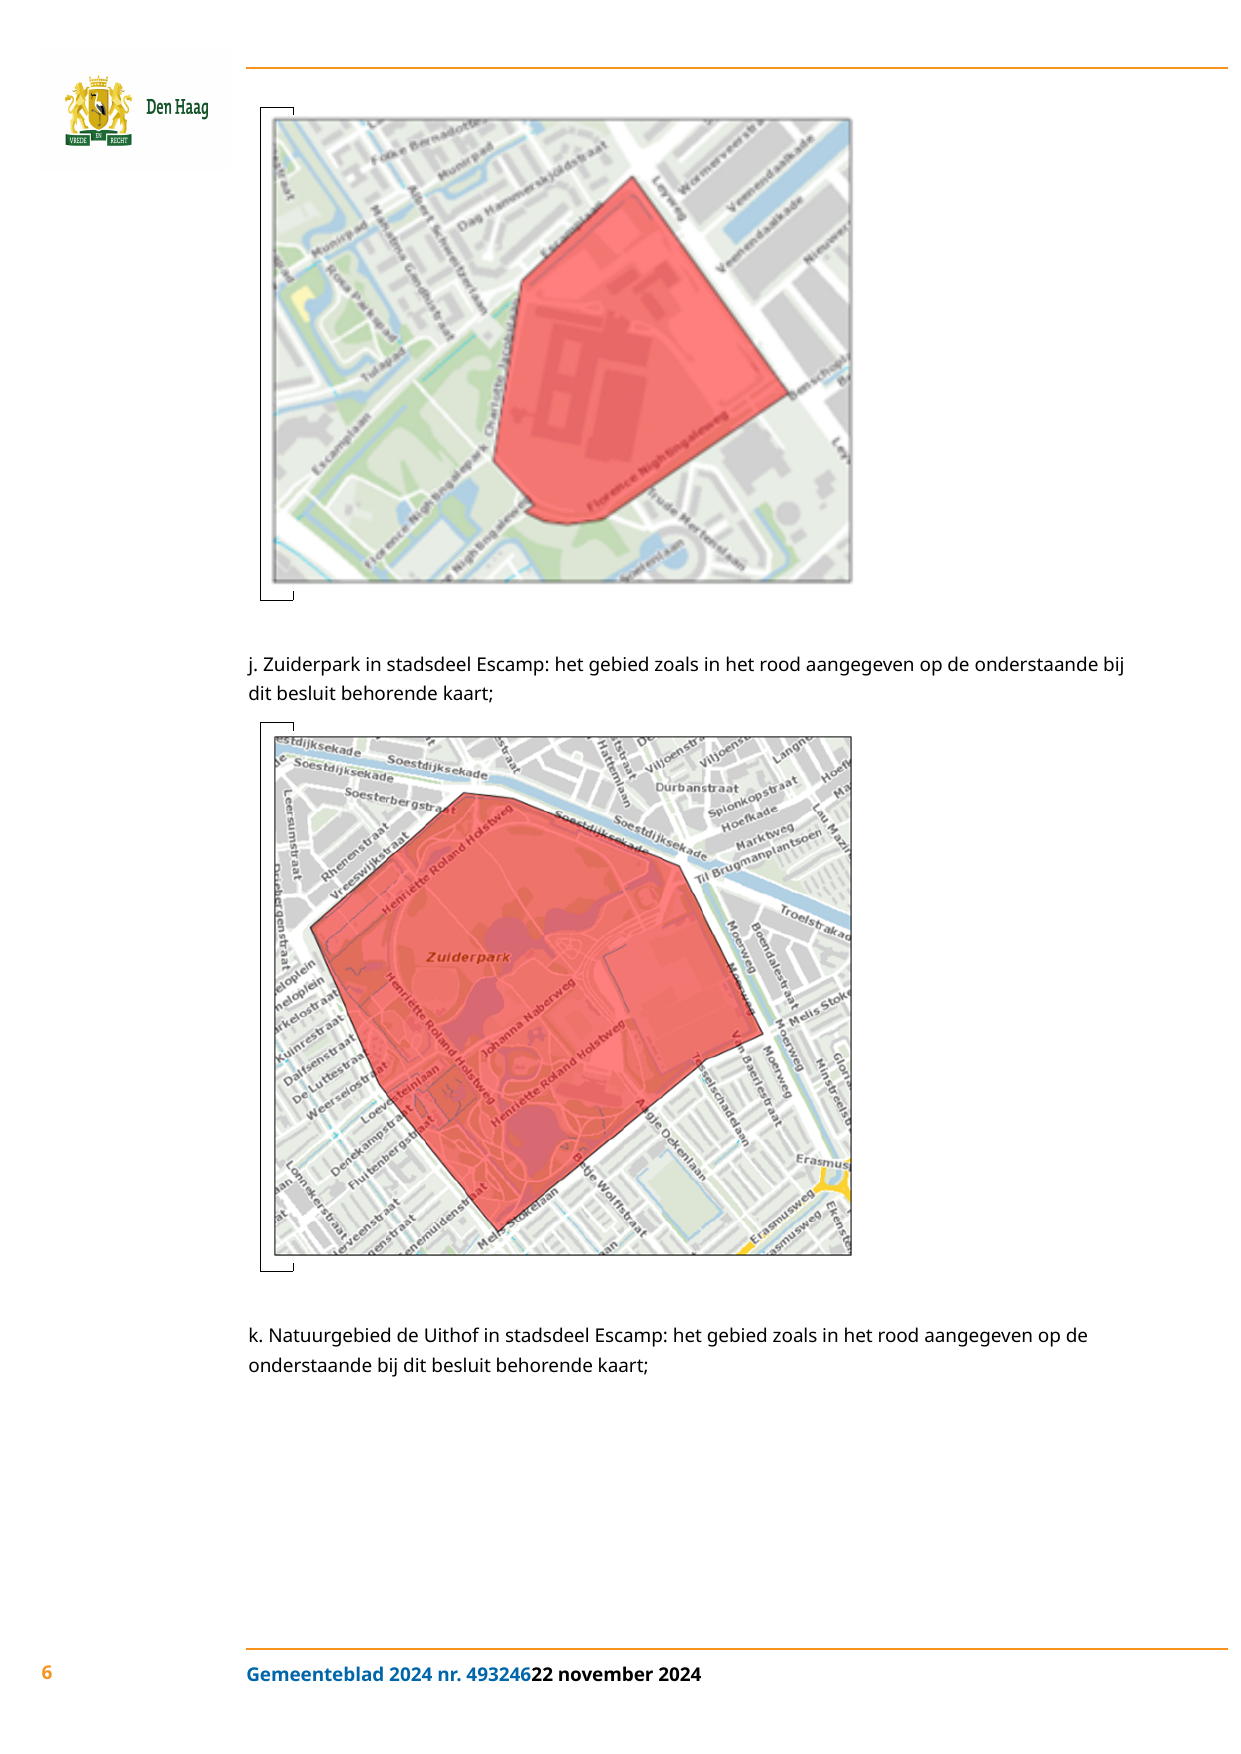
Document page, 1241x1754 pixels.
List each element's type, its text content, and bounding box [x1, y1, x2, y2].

picture [268, 115, 860, 591]
picture [41, 47, 231, 172]
picture [268, 731, 860, 1263]
text k. Natuurgebied de Uithof in stadsdeel Escamp: het gebied zoals in het rood aangegeven op de onderstaande bij dit besluit behorende kaart; [248, 1322, 1152, 1378]
text j. Zuiderpark in stadsdeel Escamp: het gebied zoals in het rood aangegeven op de onderstaande bij dit besluit behorende kaart; [248, 651, 1152, 706]
